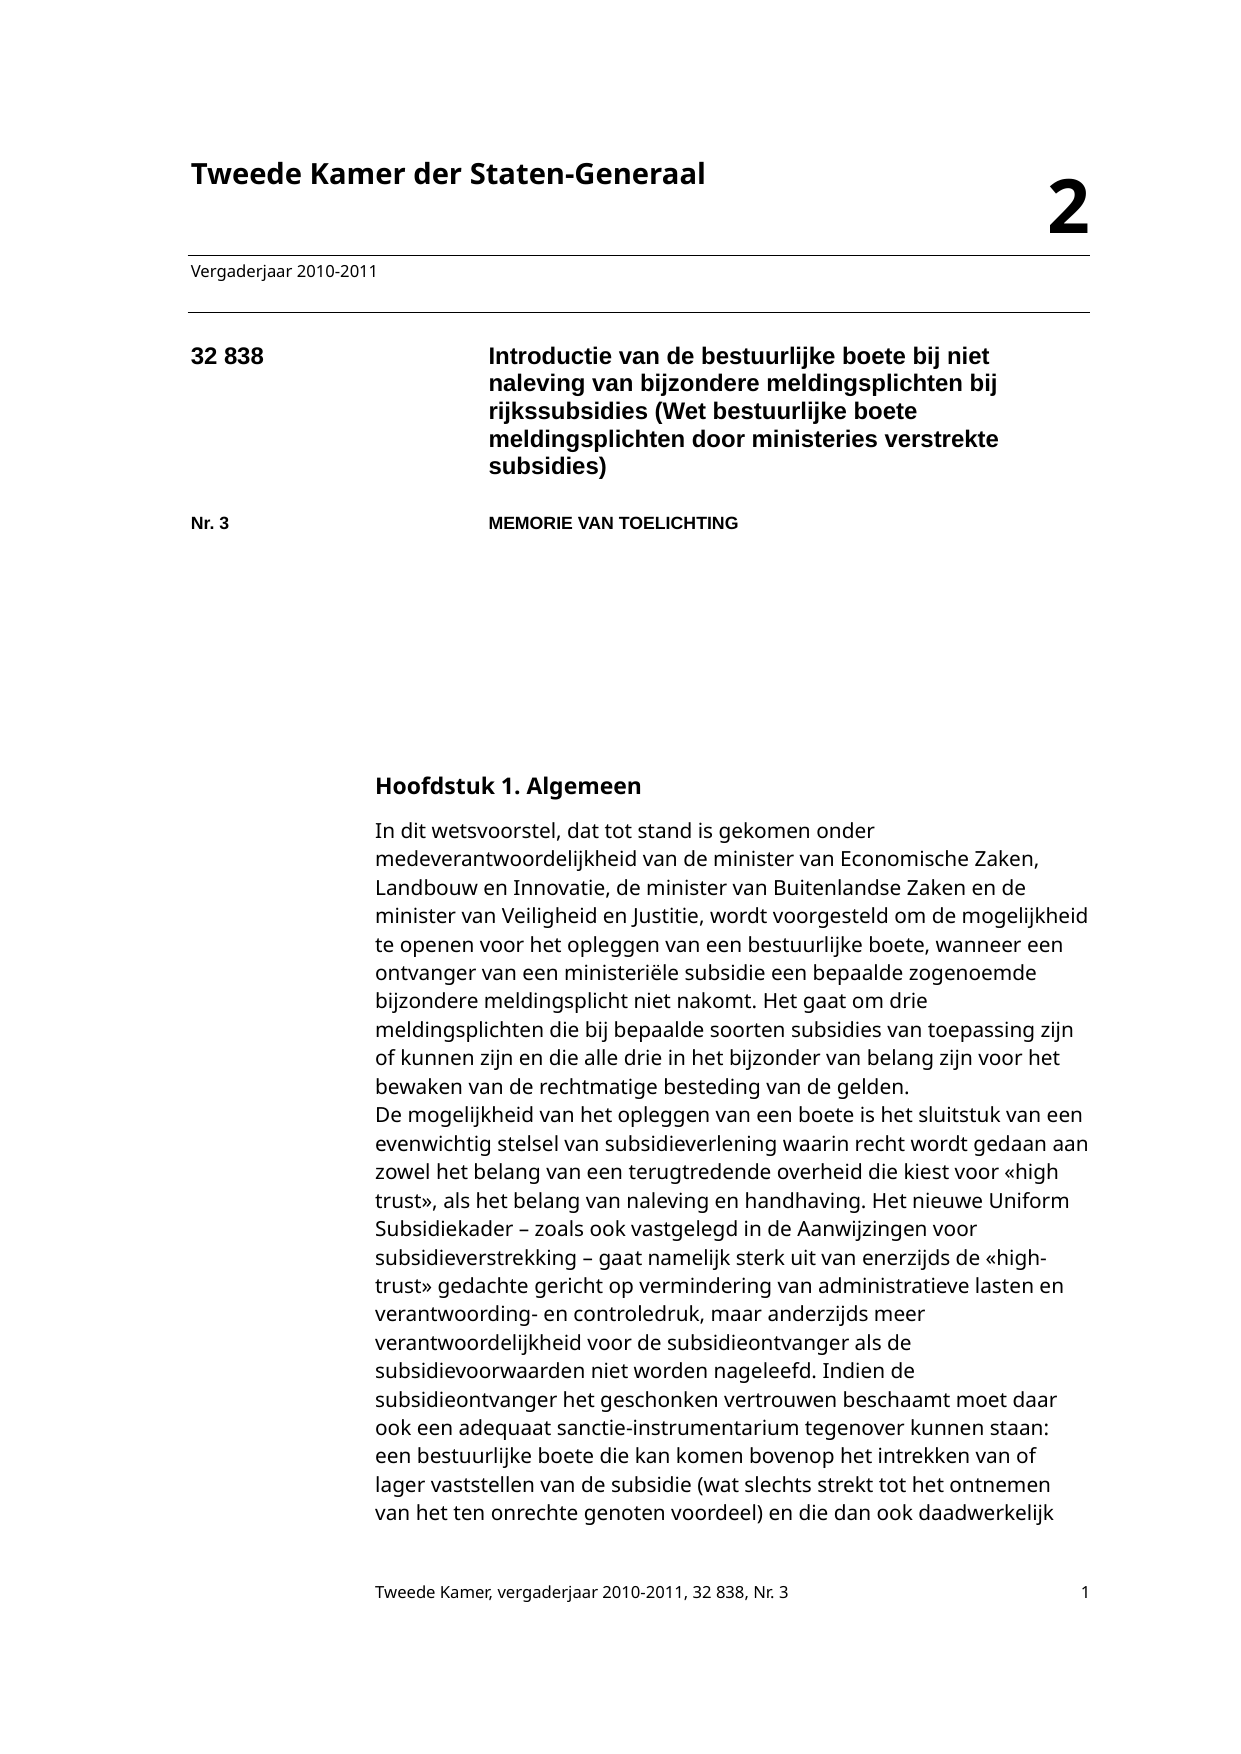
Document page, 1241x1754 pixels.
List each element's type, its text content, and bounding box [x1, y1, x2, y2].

table_cell Introductie van de bestuurlijke boete bij niet naleving van bijzondere meldingsplichten bij rijkssubsidies (Wet bestuurlijke boete meldingsplichten door ministeries verstrekte subsidies) [485, 339, 1090, 510]
table_cell 32 838 [188, 339, 485, 510]
table_cell Vergaderjaar 2010-2011 [188, 256, 485, 312]
text In dit wetsvoorstel, dat tot stand is gekomen onder medeverantwoordelijkheid van de minister van Economische Zaken, Landbouw en Innovatie, de minister van Buitenlandse Zaken en de minister van Veiligheid en Justitie, wordt voorgesteld om de mogelijkheid te openen voor het opleggen van een bestuurlijke boete, wanneer een ontvanger van een ministeriële subsidie een bepaalde zogenoemde bijzondere meldingsplicht niet nakomt. Het gaat om drie meldingsplichten die bij bepaalde soorten subsidies van toepassing zijn of kunnen zijn en die alle drie in het bijzonder van belang zijn voor het bewaken van de rechtmatige besteding van de gelden. [375, 816, 1090, 1100]
table_cell [485, 256, 1090, 312]
table_header Tweede Kamer der Staten-Generaal [188, 150, 909, 255]
text De mogelijkheid van het opleggen van een boete is het sluitstuk van een evenwichtig stelsel van subsidieverlening waarin recht wordt gedaan aan zowel het belang van een terugtredende overheid die kiest voor «high trust», als het belang van naleving en handhaving. Het nieuwe Uniform Subsidiekader – zoals ook vastgelegd in de Aanwijzingen voor subsidieverstrekking – gaat namelijk sterk uit van enerzijds de «high-trust» gedachte gericht op vermindering van administratieve lasten en verantwoording- en controledruk, maar anderzijds meer verantwoordelijkheid voor de subsidieontvanger als de subsidievoorwaarden niet worden nageleefd. Indien de subsidieontvanger het geschonken vertrouwen beschaamt moet daar ook een adequaat sanctie-instrumentarium tegenover kunnen staan: een bestuurlijke boete die kan komen bovenop het intrekken van of lager vaststellen van de subsidie (wat slechts strekt tot het ontnemen van het ten onrechte genoten voordeel) en die dan ook daadwerkelijk [375, 1100, 1090, 1527]
table_header 2 [910, 150, 1090, 255]
table_cell [485, 313, 1090, 339]
table_cell [188, 313, 485, 339]
table_cell MEMORIE VAN TOELICHTING [485, 510, 1090, 629]
subtitle Hoofdstuk 1. Algemeen [375, 770, 1090, 801]
table_cell Nr. 3 [188, 510, 485, 629]
